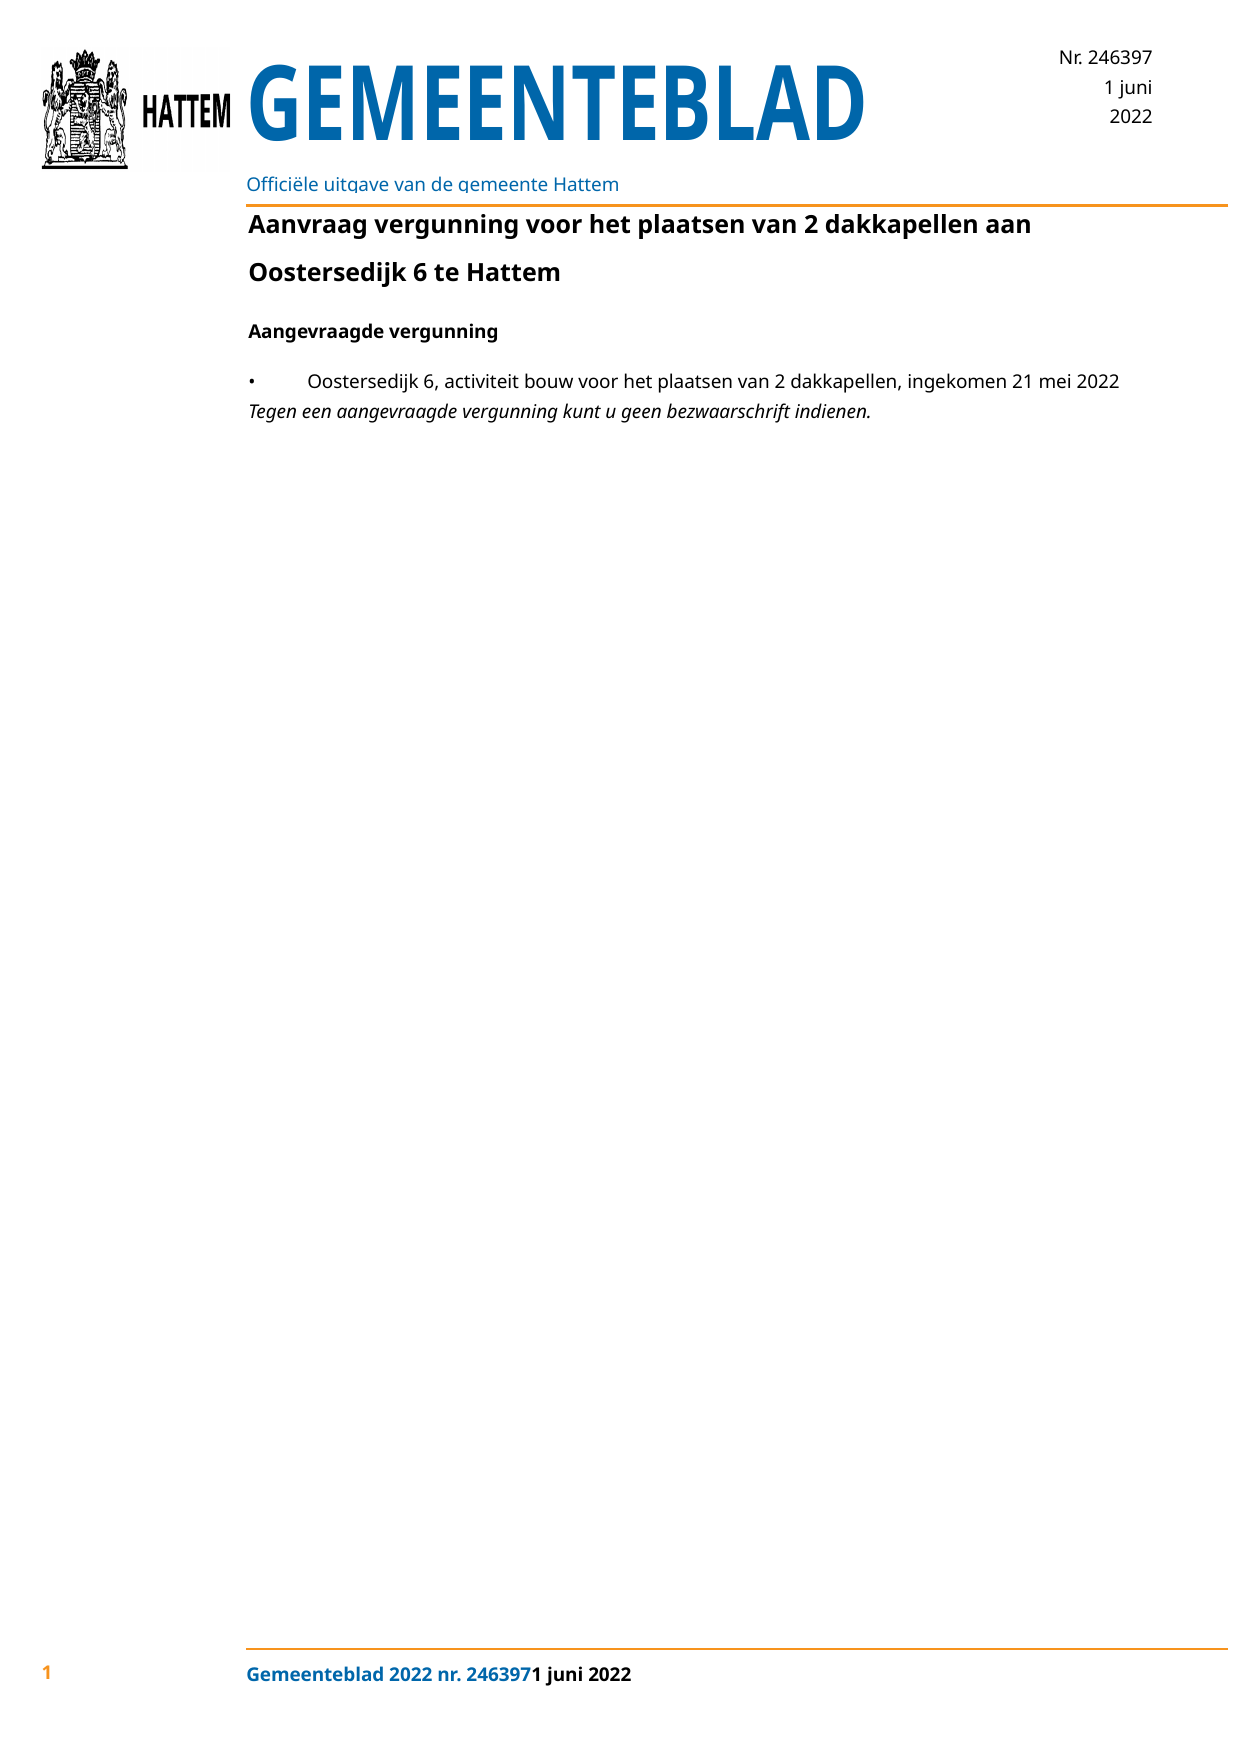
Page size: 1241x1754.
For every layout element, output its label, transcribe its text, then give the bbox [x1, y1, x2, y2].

picture [41, 47, 231, 172]
text Tegen een aangevraagde vergunning kunt u geen bezwaarschrift indienen. [248, 398, 1152, 424]
text Aangevraagde vergunning [248, 318, 1152, 344]
list Oostersedijk 6, activiteit bouw voor het plaatsen van 2 dakkapellen, ingekomen 21 mei 2022 [248, 368, 1152, 394]
text Aanvraag vergunning voor het plaatsen van 2 dakkapellen aan Oostersedijk 6 te Hattem [248, 207, 1152, 288]
